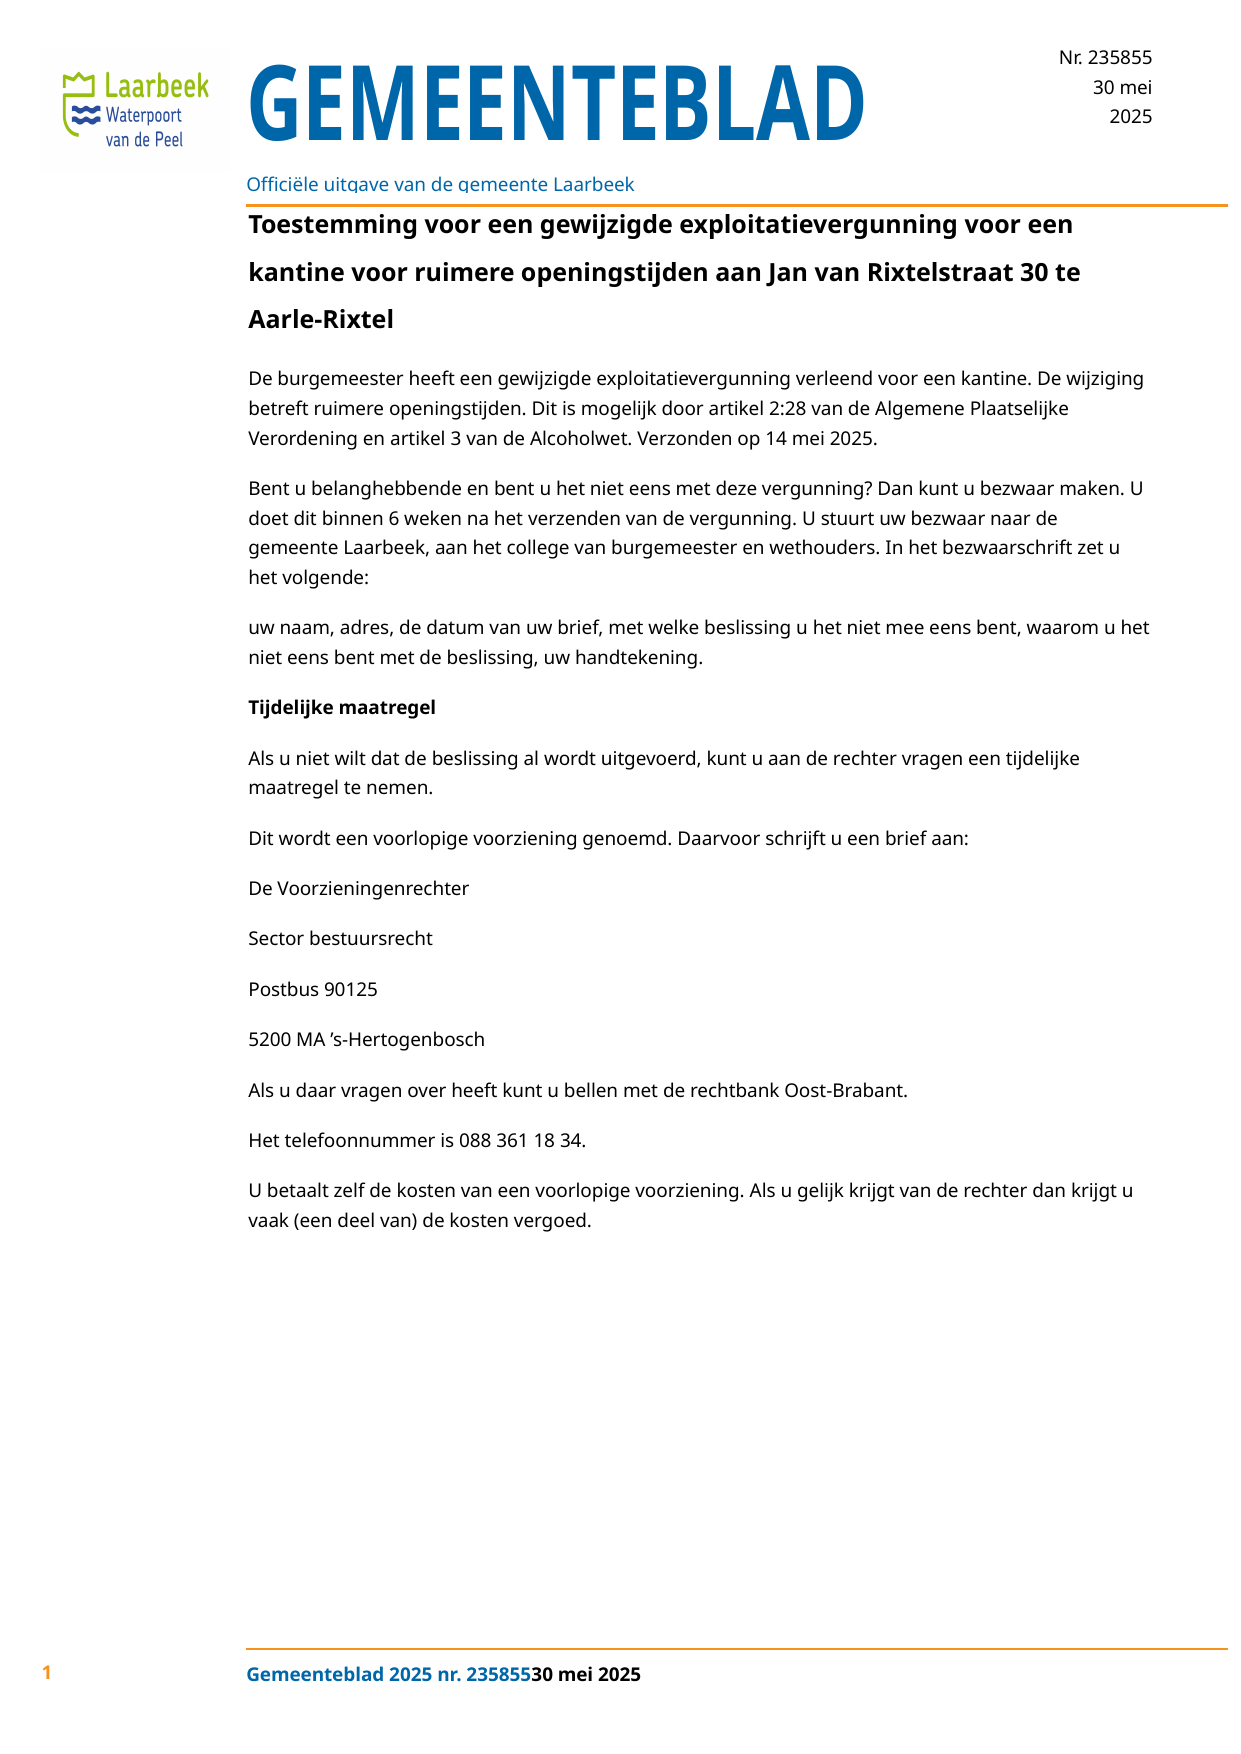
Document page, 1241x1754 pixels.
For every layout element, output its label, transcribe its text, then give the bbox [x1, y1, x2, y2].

text Toestemming voor een gewijzigde exploitatievergunning voor een kantine voor ruimere openingstijden aan Jan van Rixtelstraat 30 te Aarle-Rixtel [248, 207, 1152, 336]
text Als u daar vragen over heeft kunt u bellen met de rechtbank Oost-Brabant. [248, 1077, 1152, 1102]
text Het telefoonnummer is 088 361 18 34. [248, 1127, 1152, 1153]
text uw naam, adres, de datum van uw brief, met welke beslissing u het niet mee eens bent, waarom u het niet eens bent met de beslissing, uw handtekening. [248, 614, 1152, 669]
text De Voorzieningenrechter [248, 875, 1152, 901]
text Dit wordt een voorlopige voorziening genoemd. Daarvoor schrijft u een brief aan: [248, 825, 1152, 850]
text Sector bestuursrecht [248, 926, 1152, 951]
text 5200 MA ’s-Hertogenbosch [248, 1026, 1152, 1052]
text Postbus 90125 [248, 976, 1152, 1002]
picture [41, 47, 231, 172]
text De burgemeester heeft een gewijzigde exploitatievergunning verleend voor een kantine. De wijziging betreft ruimere openingstijden. Dit is mogelijk door artikel 2:28 van de Algemene Plaatselijke Verordening en artikel 3 van de Alcoholwet. Verzonden op 14 mei 2025. [248, 366, 1152, 450]
text U betaalt zelf de kosten van een voorlopige voorziening. Als u gelijk krijgt van de rechter dan krijgt u vaak (een deel van) de kosten vergoed. [248, 1178, 1152, 1233]
text Bent u belanghebbende en bent u het niet eens met deze vergunning? Dan kunt u bezwaar maken. U doet dit binnen 6 weken na het verzenden van de vergunning. U stuurt uw bezwaar naar de gemeente Laarbeek, aan het college van burgemeester en wethouders. In het bezwaarschrift zet u het volgende: [248, 475, 1152, 589]
text Als u niet wilt dat de beslissing al wordt uitgevoerd, kunt u aan de rechter vragen een tijdelijke maatregel te nemen. [248, 745, 1152, 800]
text Tijdelijke maatregel [248, 694, 1152, 720]
